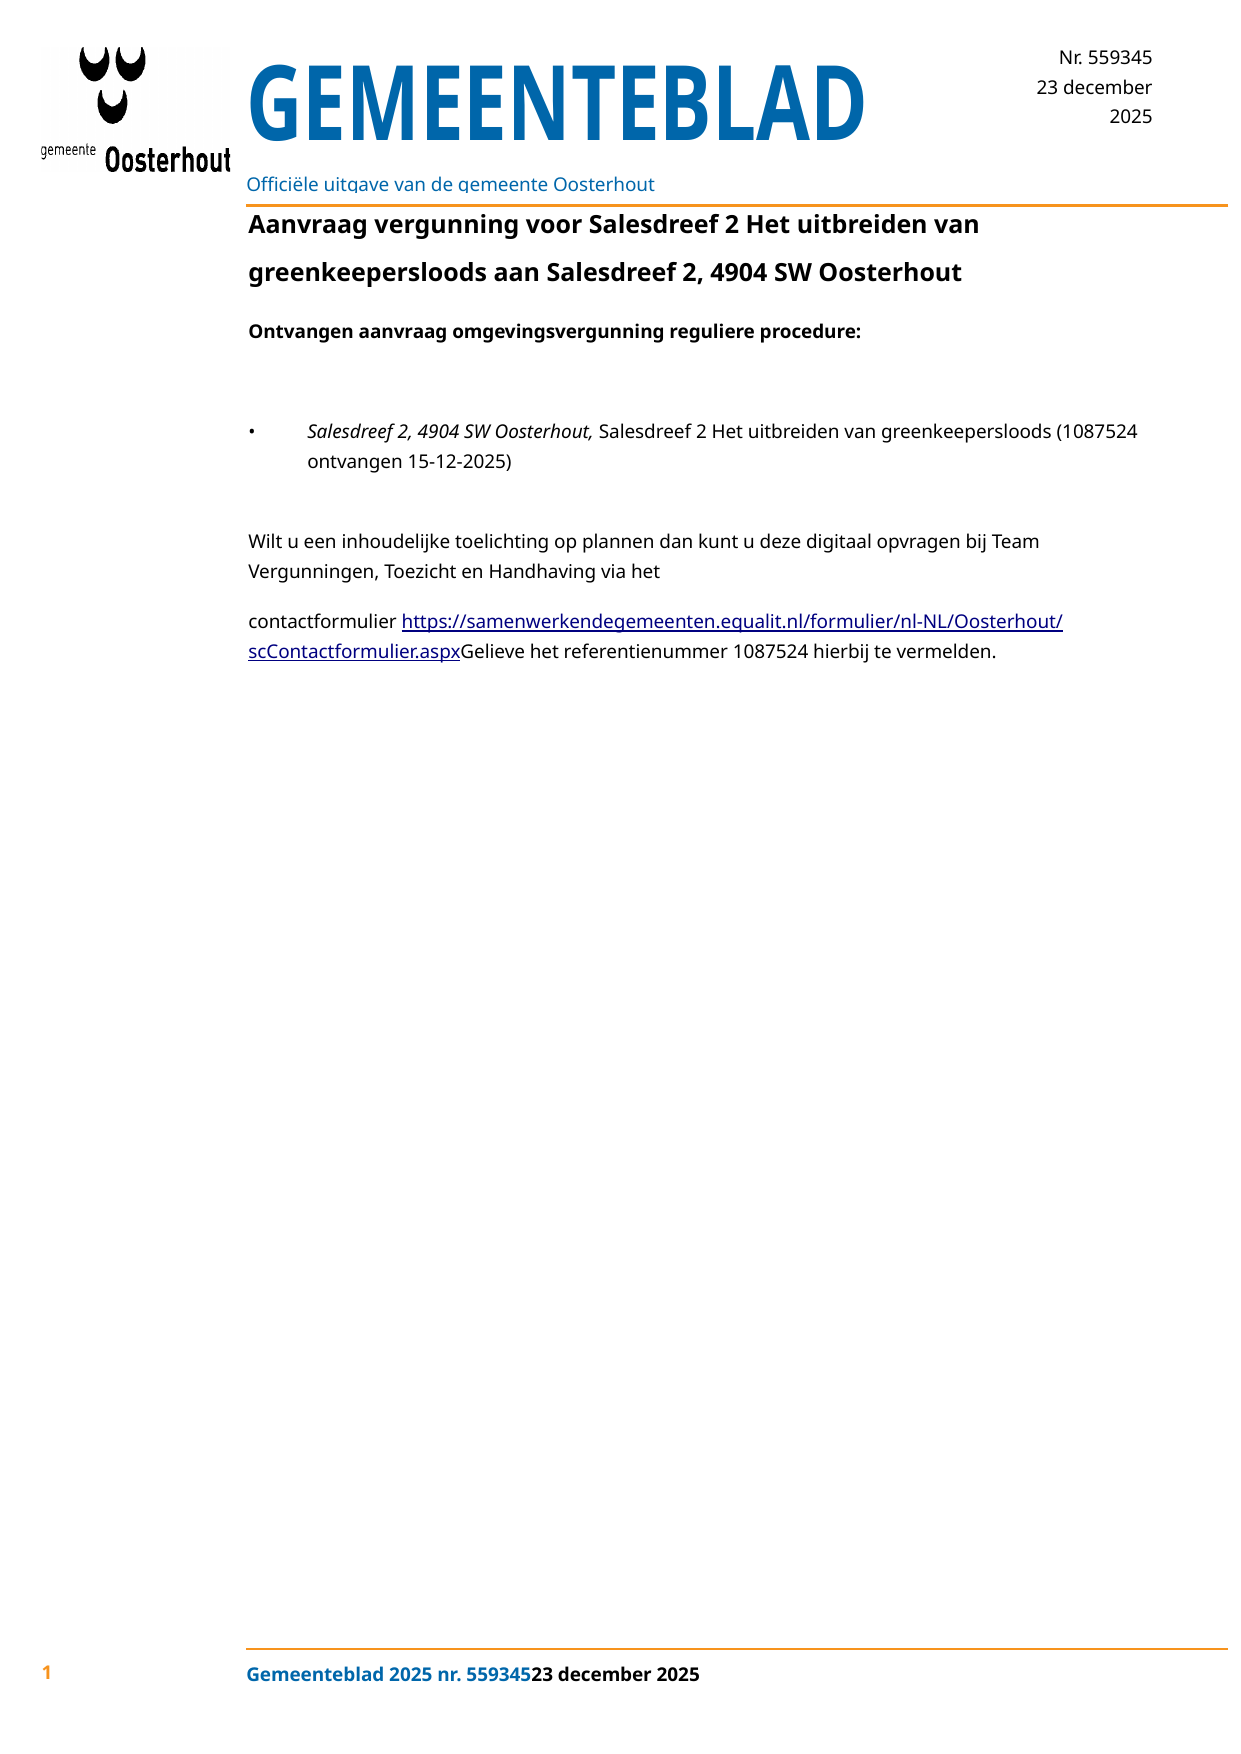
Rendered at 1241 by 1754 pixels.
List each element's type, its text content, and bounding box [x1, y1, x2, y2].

text Aanvraag vergunning voor Salesdreef 2 Het uitbreiden van greenkeepersloods aan Salesdreef 2, 4904 SW Oosterhout [248, 207, 1152, 288]
picture [41, 47, 231, 172]
text Wilt u een inhoudelijke toelichting op plannen dan kunt u deze digitaal opvragen bij Team Vergunningen, Toezicht en Handhaving via het [248, 528, 1152, 584]
text Ontvangen aanvraag omgevingsvergunning reguliere procedure: [248, 318, 1152, 344]
text contactformulier https://samenwerkendegemeenten.equalit.nl/formulier/nl-NL/Oosterhout/scContactformulier.aspxGelieve het referentienummer 1087524 hierbij te vermelden. [248, 608, 1152, 664]
list Salesdreef 2, 4904 SW Oosterhout, Salesdreef 2 Het uitbreiden van greenkeepersloods (1087524 ontvangen 15-12-2025) [248, 419, 1152, 474]
